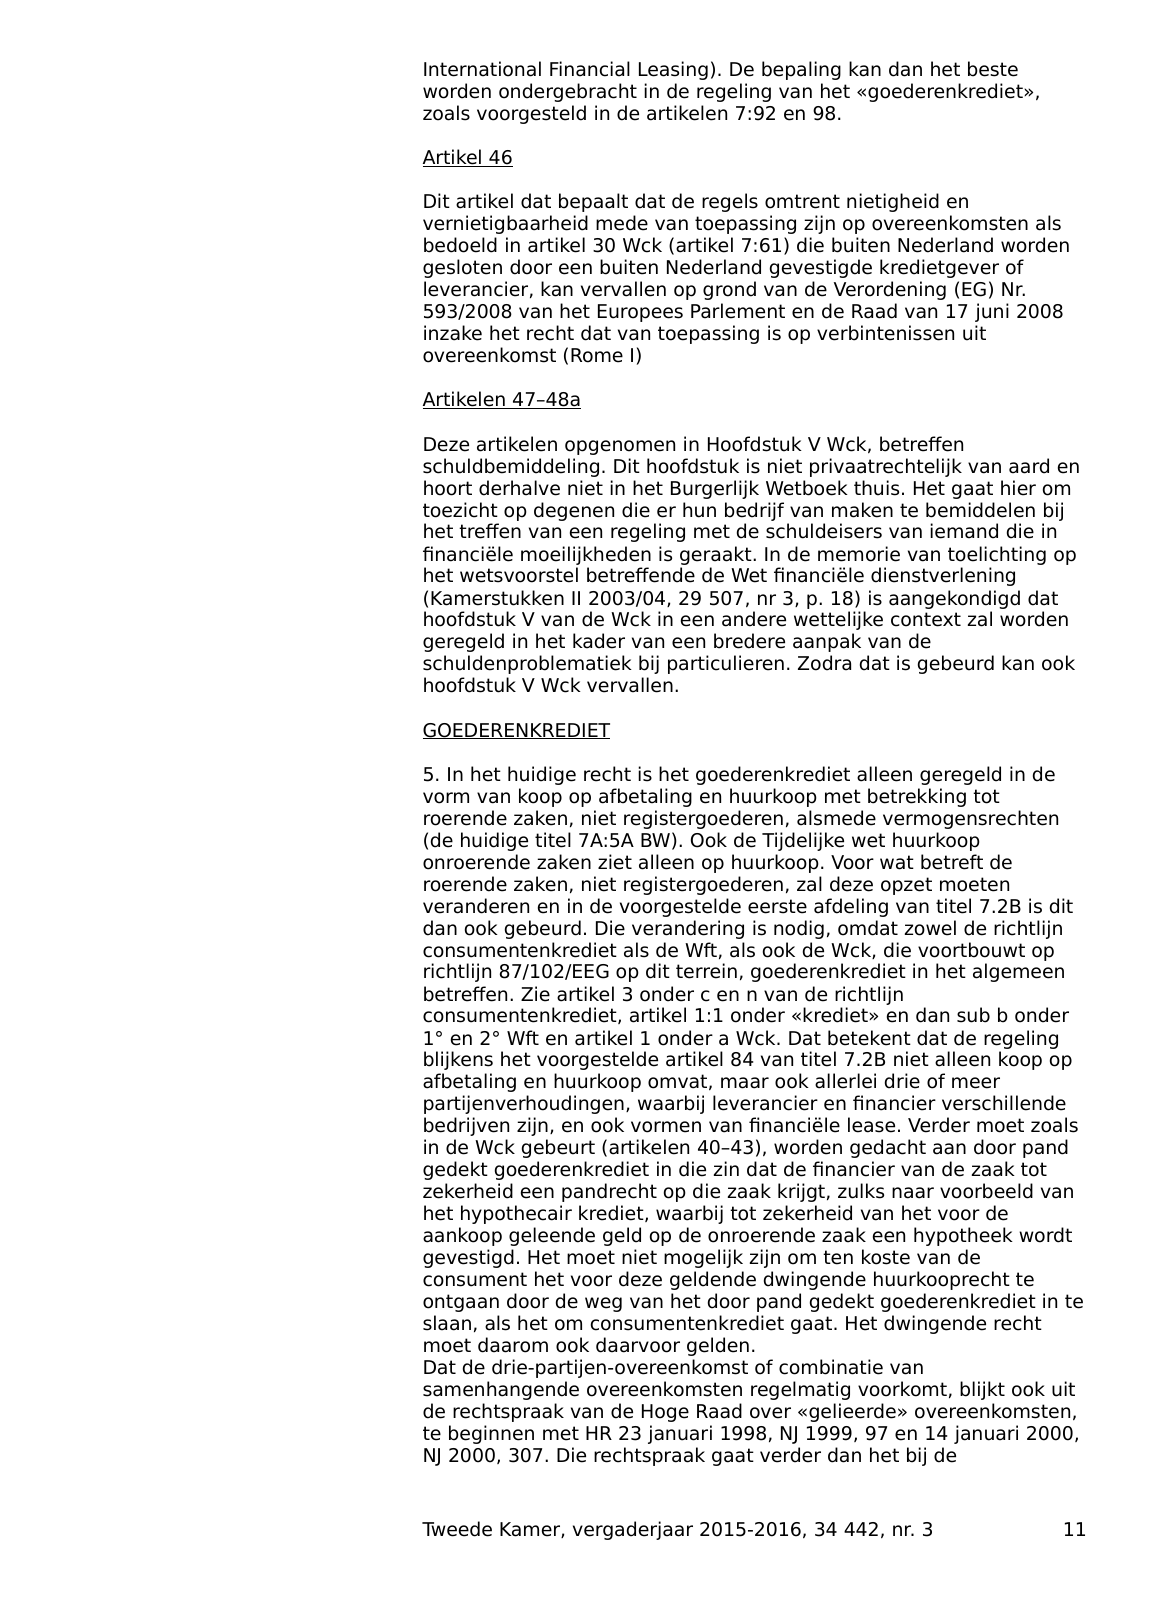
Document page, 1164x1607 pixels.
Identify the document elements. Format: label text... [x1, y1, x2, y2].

subtitle Artikel 46 [422, 147, 1087, 169]
text 5. In het huidige recht is het goederenkrediet alleen geregeld in de vorm van koop op afbetaling en huurkoop met betrekking tot roerende zaken, niet registergoederen, alsmede vermogensrechten (de huidige titel 7A:5A BW). Ook de Tijdelijke wet huurkoop onroerende zaken ziet alleen op huurkoop. Voor wat betreft de roerende zaken, niet registergoederen, zal deze opzet moeten veranderen en in de voorgestelde eerste afdeling van titel 7.2B is dit dan ook gebeurd. Die verandering is nodig, omdat zowel de richtlijn consumentenkrediet als de Wft, als ook de Wck, die voortbouwt op richtlijn 87/102/EEG op dit terrein, goederenkrediet in het algemeen betreffen. Zie artikel 3 onder c en n van de richtlijn consumentenkrediet, artikel 1:1 onder «krediet» en dan sub b onder 1° en 2° Wft en artikel 1 onder a Wck. Dat betekent dat de regeling blijkens het voorgestelde artikel 84 van titel 7.2B niet alleen koop op afbetaling en huurkoop omvat, maar ook allerlei drie of meer partijenverhoudingen, waarbij leverancier en financier verschillende bedrijven zijn, en ook vormen van financiële lease. Verder moet zoals in de Wck gebeurt (artikelen 40–43), worden gedacht aan door pand gedekt goederenkrediet in die zin dat de financier van de zaak tot zekerheid een pandrecht op die zaak krijgt, zulks naar voorbeeld van het hypothecair krediet, waarbij tot zekerheid van het voor de aankoop geleende geld op de onroerende zaak een hypotheek wordt gevestigd. Het moet niet mogelijk zijn om ten koste van de consument het voor deze geldende dwingende huurkooprecht te ontgaan door de weg van het door pand gedekt goederenkrediet in te slaan, als het om consumentenkrediet gaat. Het dwingende recht moet daarom ook daarvoor gelden. [422, 764, 1087, 1357]
subtitle Artikelen 47–48a [422, 389, 1087, 411]
text International Financial Leasing). De bepaling kan dan het beste worden ondergebracht in de regeling van het «goederenkrediet», zoals voorgesteld in de artikelen 7:92 en 98. [422, 59, 1087, 125]
subtitle GOEDERENKREDIET [422, 719, 1087, 741]
text Dat de drie-partijen-overeenkomst of combinatie van samenhangende overeenkomsten regelmatig voorkomt, blijkt ook uit de rechtspraak van de Hoge Raad over «gelieerde» overeenkomsten, te beginnen met HR 23 januari 1998, NJ 1999, 97 en 14 januari 2000, NJ 2000, 307. Die rechtspraak gaat verder dan het bij de [422, 1357, 1087, 1467]
text Dit artikel dat bepaalt dat de regels omtrent nietigheid en vernietigbaarheid mede van toepassing zijn op overeenkomsten als bedoeld in artikel 30 Wck (artikel 7:61) die buiten Nederland worden gesloten door een buiten Nederland gevestigde kredietgever of leverancier, kan vervallen op grond van de Verordening (EG) Nr. 593/2008 van het Europees Parlement en de Raad van 17 juni 2008 inzake het recht dat van toepassing is op verbintenissen uit overeenkomst (Rome I) [422, 191, 1087, 367]
text Deze artikelen opgenomen in Hoofdstuk V Wck, betreffen schuldbemiddeling. Dit hoofdstuk is niet privaatrechtelijk van aard en hoort derhalve niet in het Burgerlijk Wetboek thuis. Het gaat hier om toezicht op degenen die er hun bedrijf van maken te bemiddelen bij het treffen van een regeling met de schuldeisers van iemand die in financiële moeilijkheden is geraakt. In de memorie van toelichting op het wetsvoorstel betreffende de Wet financiële dienstverlening (Kamerstukken II 2003/04, 29 507, nr 3, p. 18) is aangekondigd dat hoofdstuk V van de Wck in een andere wettelijke context zal worden geregeld in het kader van een bredere aanpak van de schuldenproblematiek bij particulieren. Zodra dat is gebeurd kan ook hoofdstuk V Wck vervallen. [422, 433, 1087, 697]
